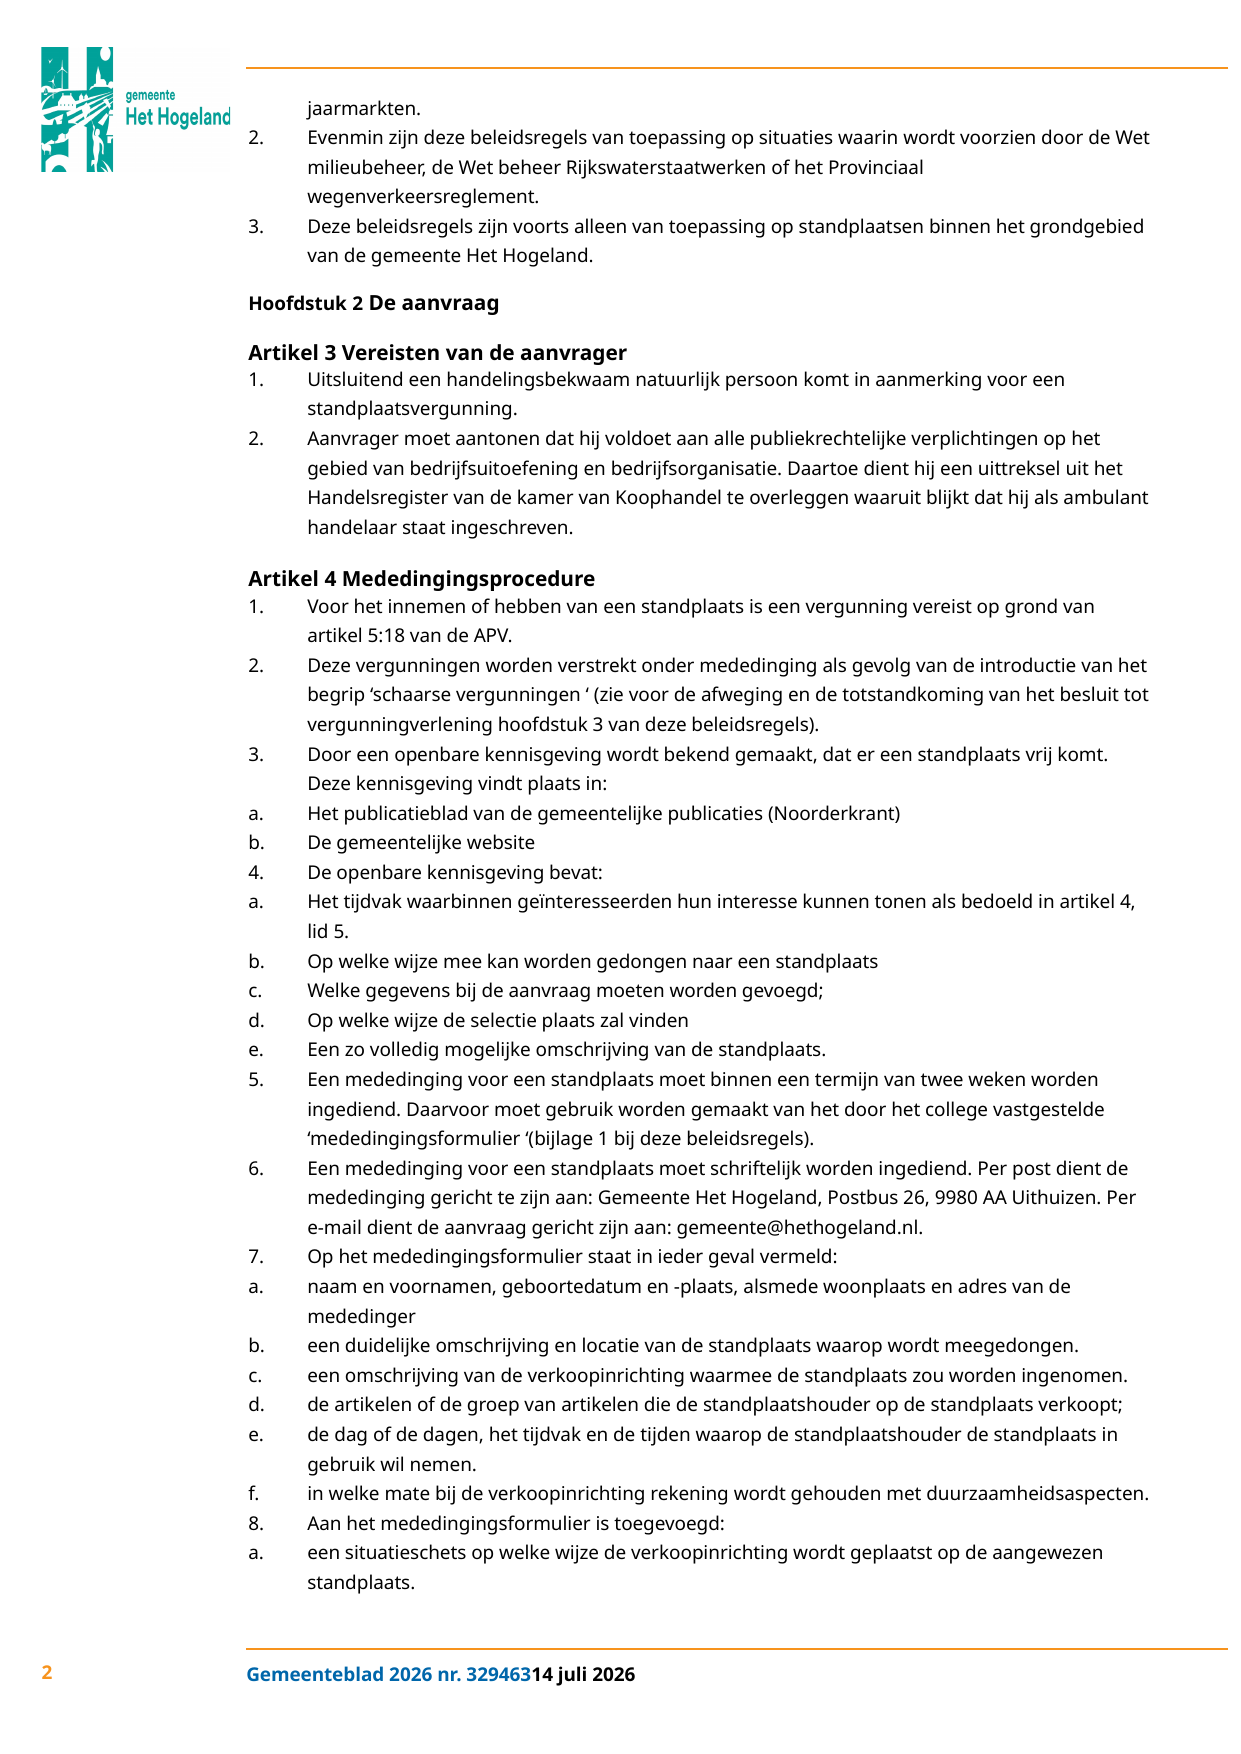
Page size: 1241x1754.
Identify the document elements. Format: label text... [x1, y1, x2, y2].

list De openbare kennisgeving bevat: [248, 859, 1152, 885]
text Artikel 3 Vereisten van de aanvrager [248, 338, 1152, 366]
list Door een openbare kennisgeving wordt bekend gemaakt, dat er een standplaats vrij komt. Deze kennisgeving vindt plaats in: [248, 741, 1152, 796]
list jaarmarkten. [248, 95, 1152, 121]
picture [41, 47, 231, 172]
list in welke mate bij de verkoopinrichting rekening wordt gehouden met duurzaamheidsaspecten. [248, 1480, 1152, 1506]
list een omschrijving van de verkoopinrichting waarmee de standplaats zou worden ingenomen. [248, 1362, 1152, 1388]
list Evenmin zijn deze beleidsregels van toepassing op situaties waarin wordt voorzien door de Wet milieubeheer, de Wet beheer Rijkswaterstaatwerken of het Provinciaal wegenverkeersreglement. [248, 124, 1152, 209]
list Een zo volledig mogelijke omschrijving van de standplaats. [248, 1037, 1152, 1062]
list de dag of de dagen, het tijdvak en de tijden waarop de standplaatshouder de standplaats in gebruik wil nemen. [248, 1421, 1152, 1476]
list Deze vergunningen worden verstrekt onder mededinging als gevolg van de introductie van het begrip ‘schaarse vergunningen ‘ (zie voor de afweging en de totstandkoming van het besluit tot vergunningverlening hoofdstuk 3 van deze beleidsregels). [248, 652, 1152, 737]
list Voor het innemen of hebben van een standplaats is een vergunning vereist op grond van artikel 5:18 van de APV. [248, 593, 1152, 648]
list Welke gegevens bij de aanvraag moeten worden gevoegd; [248, 977, 1152, 1003]
list De gemeentelijke website [248, 829, 1152, 855]
list Aan het mededingingsformulier is toegevoegd: [248, 1510, 1152, 1536]
list de artikelen of de groep van artikelen die de standplaatshouder op de standplaats verkoopt; [248, 1392, 1152, 1417]
list Uitsluitend een handelingsbekwaam natuurlijk persoon komt in aanmerking voor een standplaatsvergunning. [248, 366, 1152, 421]
list Deze beleidsregels zijn voorts alleen van toepassing op standplaatsen binnen het grondgebied van de gemeente Het Hogeland. [248, 213, 1152, 268]
list Aanvrager moet aantonen dat hij voldoet aan alle publiekrechtelijke verplichtingen op het gebied van bedrijfsuitoefening en bedrijfsorganisatie. Daartoe dient hij een uittreksel uit het Handelsregister van de kamer van Koophandel te overleggen waaruit blijkt dat hij als ambulant handelaar staat ingeschreven. [248, 425, 1152, 540]
list Op het mededingingsformulier staat in ieder geval vermeld: [248, 1244, 1152, 1269]
list een duidelijke omschrijving en locatie van de standplaats waarop wordt meegedongen. [248, 1332, 1152, 1358]
list Een mededinging voor een standplaats moet binnen een termijn van twee weken worden ingediend. Daarvoor moet gebruik worden gemaakt van het door het college vastgestelde ‘mededingingsformulier ‘(bijlage 1 bij deze beleidsregels). [248, 1066, 1152, 1151]
list een situatieschets op welke wijze de verkoopinrichting wordt geplaatst op de aangewezen standplaats. [248, 1539, 1152, 1595]
list Een mededinging voor een standplaats moet schriftelijk worden ingediend. Per post dient de mededinging gericht te zijn aan: Gemeente Het Hogeland, Postbus 26, 9980 AA Uithuizen. Per e-mail dient de aanvraag gericht zijn aan: gemeente@hethogeland.nl. [248, 1155, 1152, 1240]
list Op welke wijze de selectie plaats zal vinden [248, 1007, 1152, 1033]
list Op welke wijze mee kan worden gedongen naar een standplaats [248, 948, 1152, 973]
list Het tijdvak waarbinnen geïnteresseerden hun interesse kunnen tonen als bedoeld in artikel 4, lid 5. [248, 889, 1152, 944]
list Het publicatieblad van de gemeentelijke publicaties (Noorderkrant) [248, 800, 1152, 826]
list naam en voornamen, geboortedatum en -plaats, alsmede woonplaats en adres van de mededinger [248, 1273, 1152, 1328]
text Artikel 4 Mededingingsprocedure [248, 564, 1152, 593]
text Hoofdstuk 2 De aanvraag [248, 288, 1152, 317]
